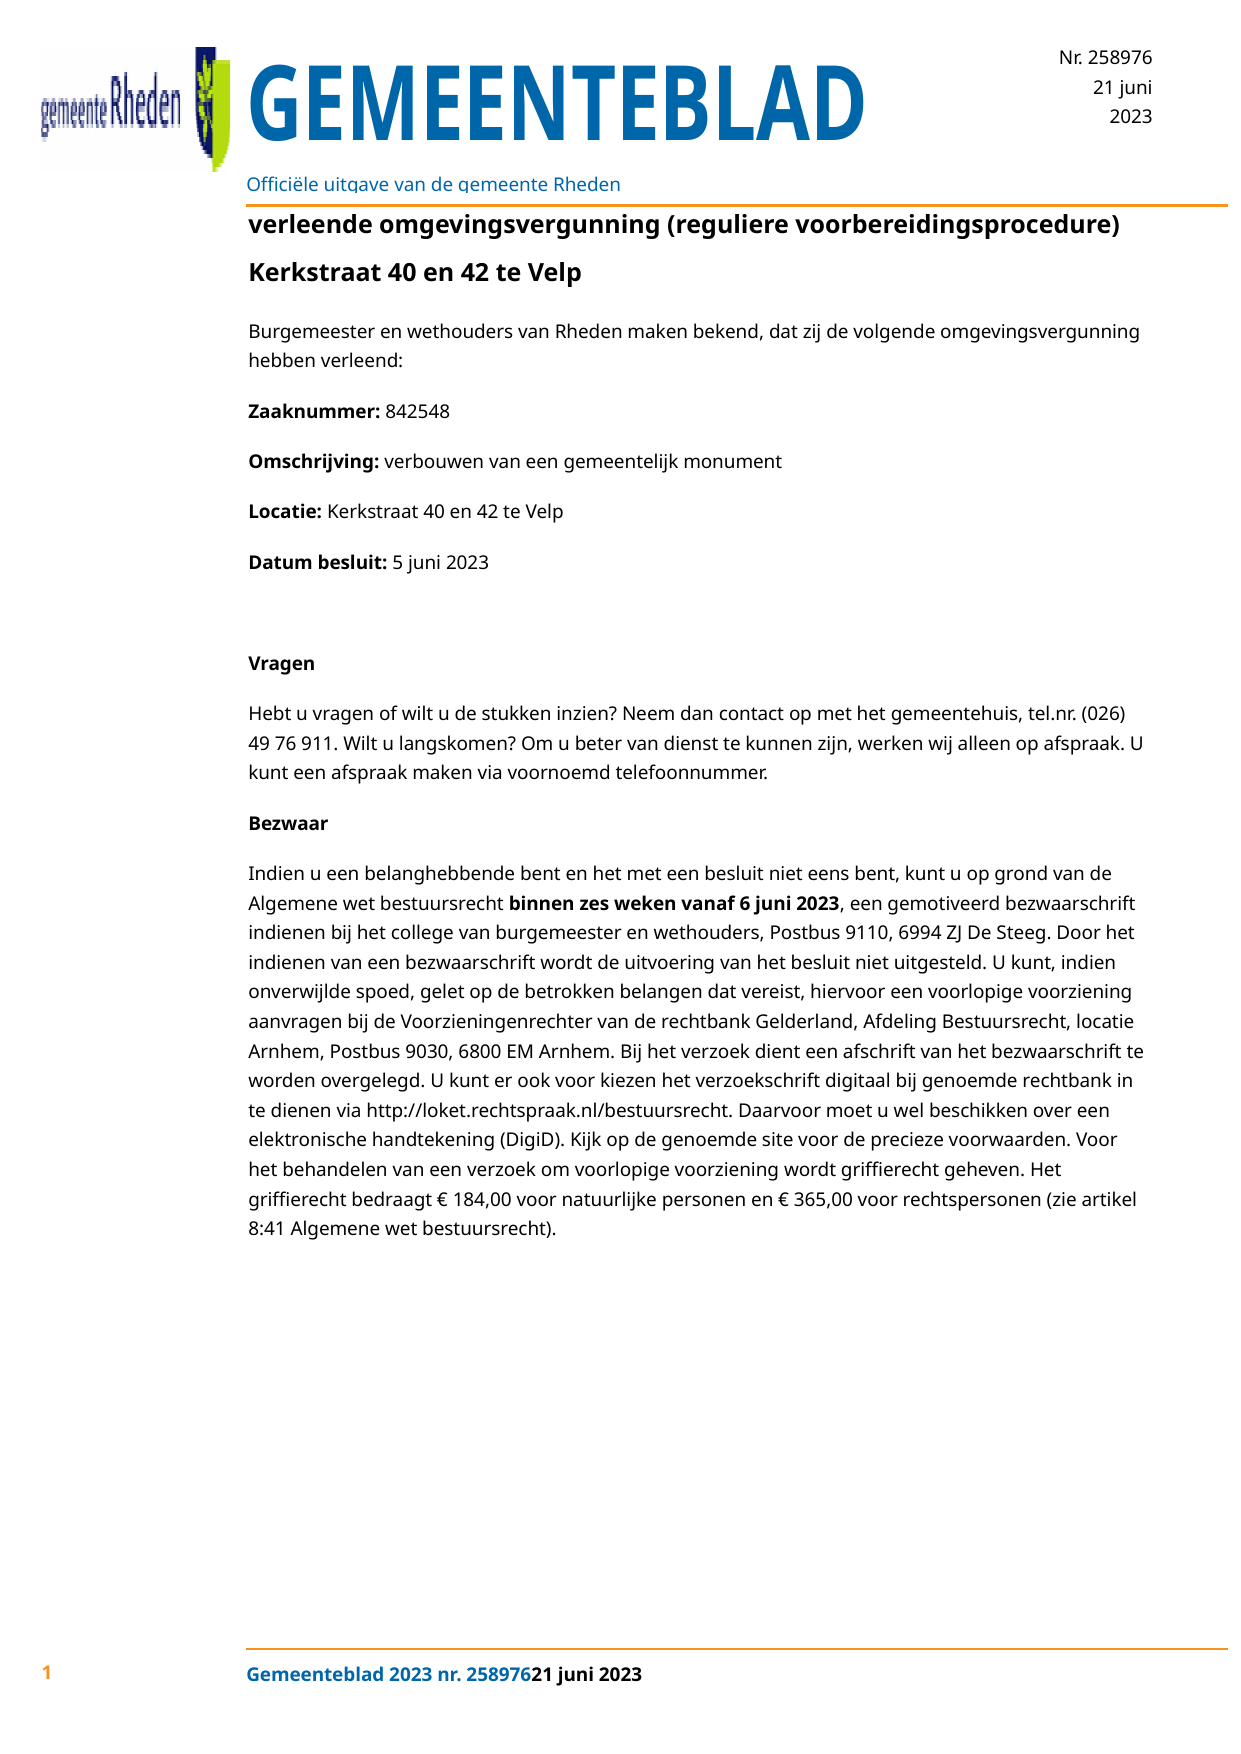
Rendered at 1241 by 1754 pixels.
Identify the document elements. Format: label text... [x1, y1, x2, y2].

text Bezwaar [248, 810, 1152, 836]
text Datum besluit: 5 juni 2023 [248, 549, 1152, 575]
text Indien u een belanghebbende bent en het met een besluit niet eens bent, kunt u op grond van de Algemene wet bestuursrecht binnen zes weken vanaf 6 juni 2023, een gemotiveerd bezwaarschrift indienen bij het college van burgemeester en wethouders, Postbus 9110, 6994 ZJ De Steeg. Door het indienen van een bezwaarschrift wordt de uitvoering van het besluit niet uitgesteld. U kunt, indien onverwijlde spoed, gelet op de betrokken belangen dat vereist, hiervoor een voorlopige voorziening aanvragen bij de Voorzieningenrechter van de rechtbank Gelderland, Afdeling Bestuursrecht, locatie Arnhem, Postbus 9030, 6800 EM Arnhem. Bij het verzoek dient een afschrift van het bezwaarschrift te worden overgelegd. U kunt er ook voor kiezen het verzoekschrift digitaal bij genoemde rechtbank in te dienen via http://loket.rechtspraak.nl/bestuursrecht. Daarvoor moet u wel beschikken over een elektronische handtekening (DigiD). Kijk op de genoemde site voor de precieze voorwaarden. Voor het behandelen van een verzoek om voorlopige voorziening wordt griffierecht geheven. Het griffierecht bedraagt € 184,00 voor natuurlijke personen en € 365,00 voor rechtspersonen (zie artikel 8:41 Algemene wet bestuursrecht). [248, 860, 1152, 1241]
text Hebt u vragen of wilt u de stukken inzien? Neem dan contact op met het gemeentehuis, tel.nr. (026) 49 76 911. Wilt u langskomen? Om u beter van dienst te kunnen zijn, werken wij alleen op afspraak. U kunt een afspraak maken via voornoemd telefoonnummer. [248, 700, 1152, 785]
picture [41, 47, 231, 172]
text Omschrijving: verbouwen van een gemeentelijk monument [248, 448, 1152, 474]
text Burgemeester en wethouders van Rheden maken bekend, dat zij de volgende omgevingsvergunning hebben verleend: [248, 318, 1152, 373]
text verleende omgevingsvergunning (reguliere voorbereidingsprocedure) Kerkstraat 40 en 42 te Velp [248, 207, 1152, 288]
text Zaaknummer: 842548 [248, 398, 1152, 424]
text Locatie: Kerkstraat 40 en 42 te Velp [248, 499, 1152, 524]
text Vragen [248, 650, 1152, 676]
